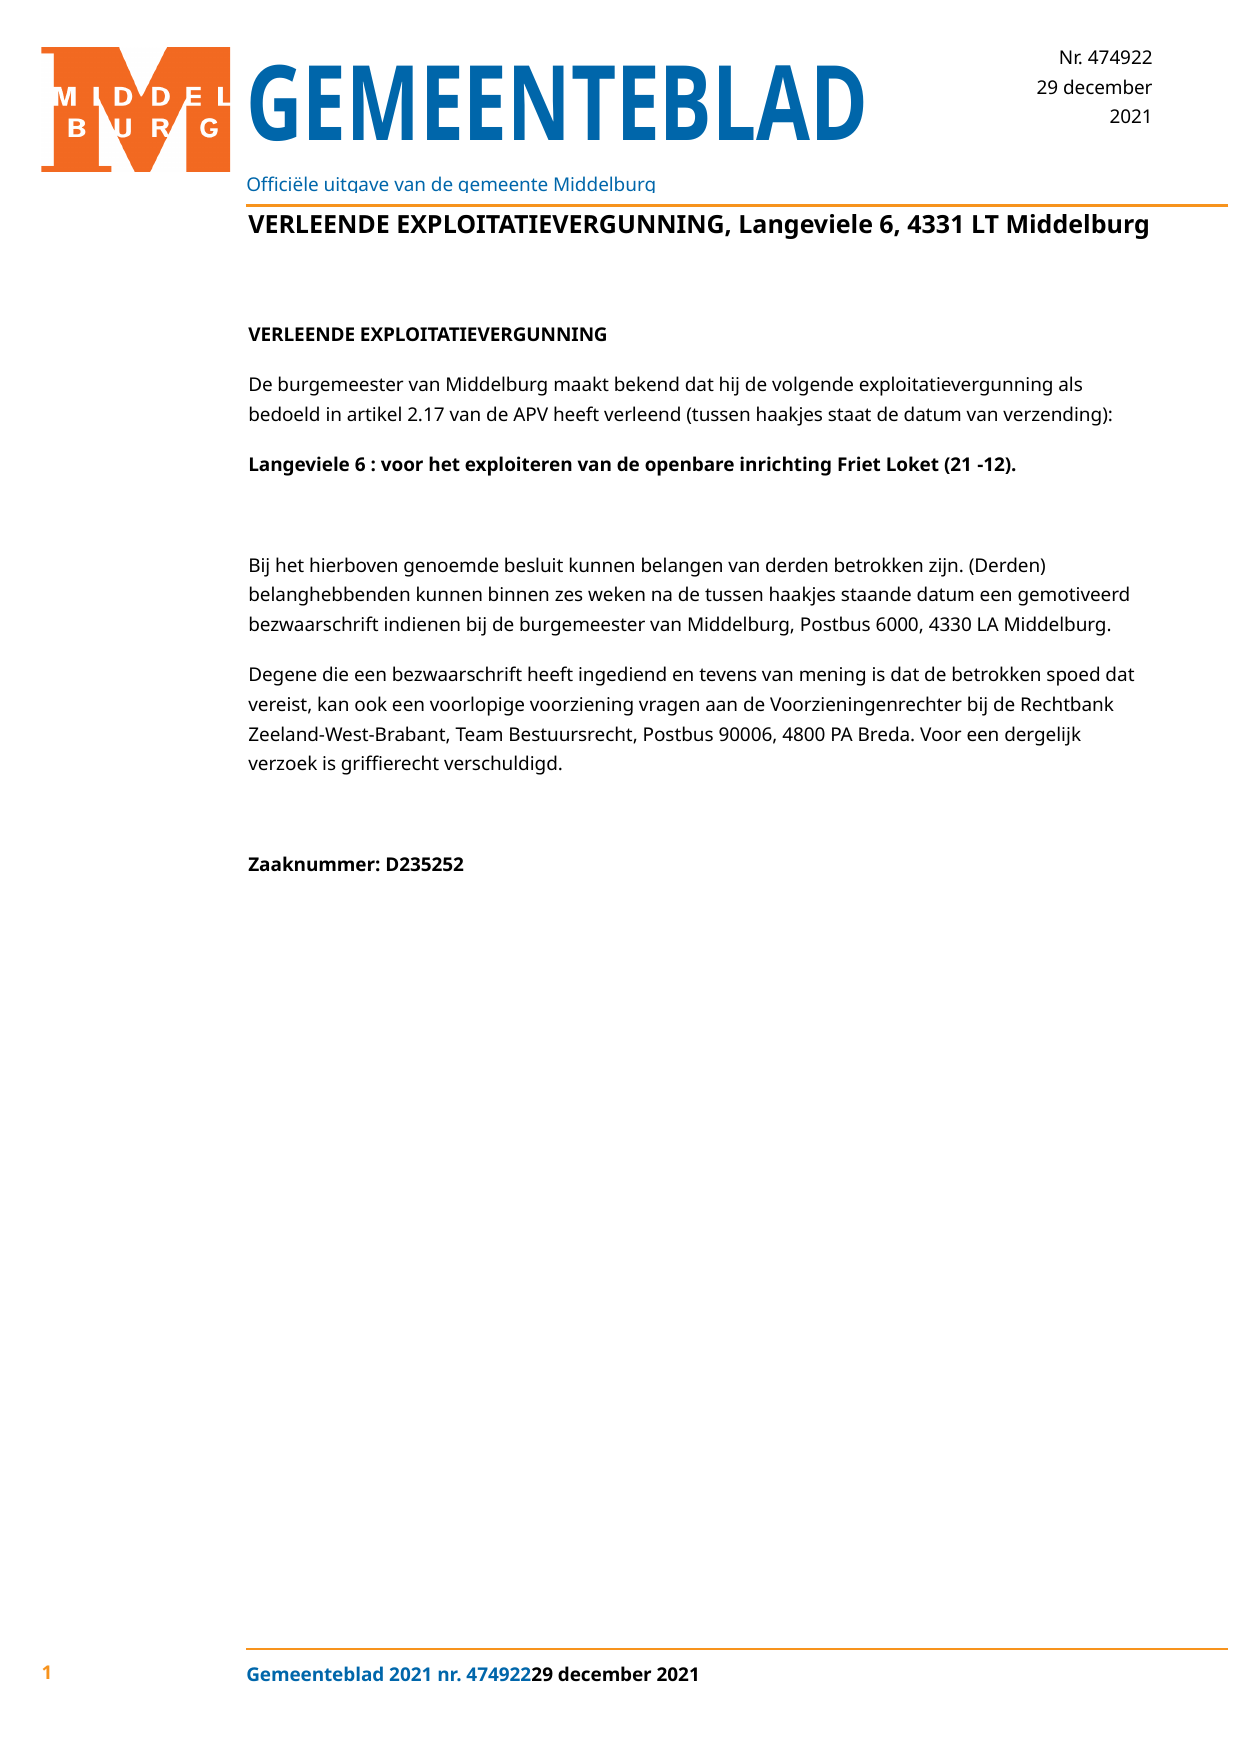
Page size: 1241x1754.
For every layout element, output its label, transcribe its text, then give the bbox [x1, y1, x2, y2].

text Bij het hierboven genoemde besluit kunnen belangen van derden betrokken zijn. (Derden) belanghebbenden kunnen binnen zes weken na de tussen haakjes staande datum een gemotiveerd bezwaarschrift indienen bij de burgemeester van Middelburg, Postbus 6000, 4330 LA Middelburg. [248, 552, 1152, 637]
picture [41, 47, 231, 172]
text De burgemeester van Middelburg maakt bekend dat hij de volgende exploitatievergunning als bedoeld in artikel 2.17 van de APV heeft verleend (tussen haakjes staat de datum van verzending): [248, 371, 1152, 426]
text VERLEENDE EXPLOITATIEVERGUNNING, Langeviele 6, 4331 LT Middelburg [248, 207, 1152, 241]
text Degene die een bezwaarschrift heeft ingediend en tevens van mening is dat de betrokken spoed dat vereist, kan ook een voorlopige voorziening vragen aan de Voorzieningenrechter bij de Rechtbank Zeeland-West-Brabant, Team Bestuursrecht, Postbus 90006, 4800 PA Breda. Voor een dergelijk verzoek is griffierecht verschuldigd. [248, 662, 1152, 776]
text Langeviele 6 : voor het exploiteren van de openbare inrichting Friet Loket (21 -12). [248, 451, 1152, 477]
text VERLEENDE EXPLOITATIEVERGUNNING [248, 321, 1152, 346]
text Zaaknummer: D235252 [248, 851, 1152, 877]
